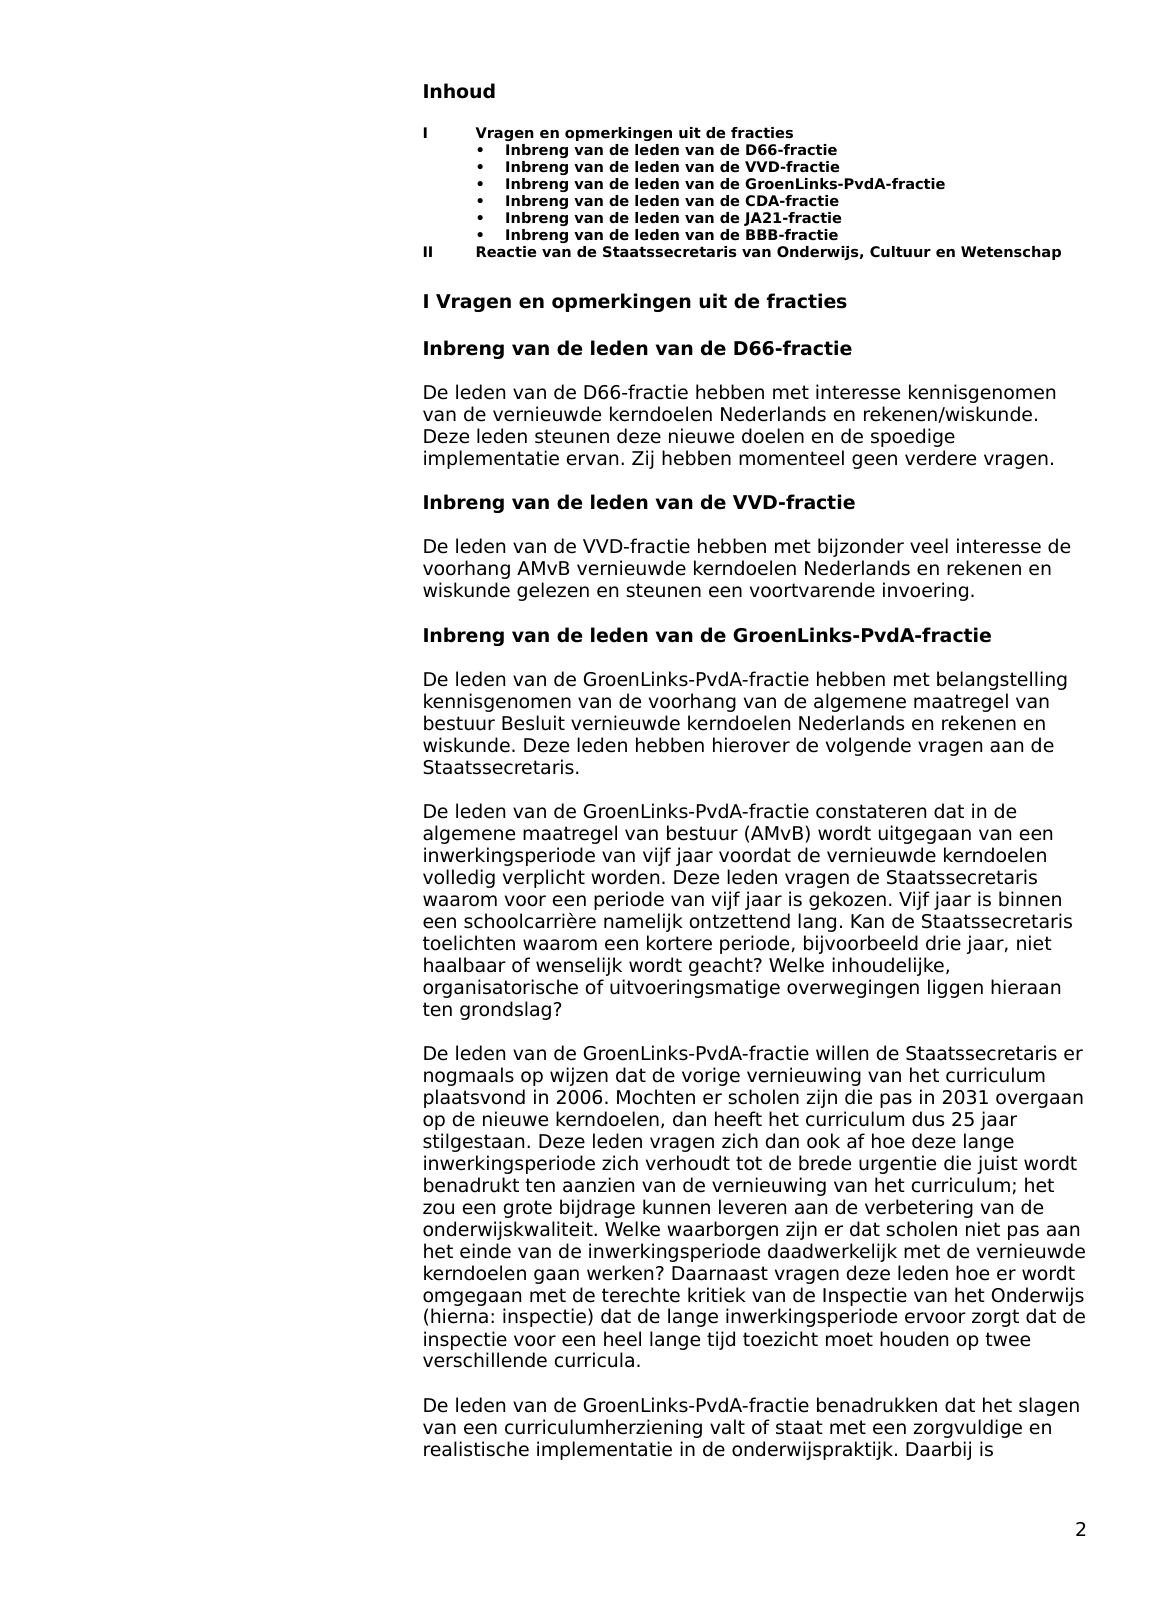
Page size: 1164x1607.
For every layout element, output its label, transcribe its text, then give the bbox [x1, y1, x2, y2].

table_cell • [470, 142, 499, 159]
text De leden van de GroenLinks-PvdA-fractie constateren dat in de algemene maatregel van bestuur (AMvB) wordt uitgegaan van een inwerkingsperiode van vijf jaar voordat de vernieuwde kerndoelen volledig verplicht worden. Deze leden vragen de Staatssecretaris waarom voor een periode van vijf jaar is gekozen. Vijf jaar is binnen een schoolcarrière namelijk ontzettend lang. Kan de Staatssecretaris toelichten waarom een kortere periode, bijvoorbeeld drie jaar, niet haalbaar of wenselijk wordt geacht? Welke inhoudelijke, organisatorische of uitvoeringsmatige overwegingen liggen hieraan ten grondslag? [422, 801, 1087, 1021]
table_header Vragen en opmerkingen uit de fracties [470, 125, 1087, 142]
table_cell Inbreng van de leden van de D66-fractie [499, 142, 1087, 159]
table_cell Inbreng van de leden van de JA21-fractie [499, 210, 1087, 227]
text De leden van de GroenLinks-PvdA-fractie willen de Staatssecretaris er nogmaals op wijzen dat de vorige vernieuwing van het curriculum plaatsvond in 2006. Mochten er scholen zijn die pas in 2031 overgaan op de nieuwe kerndoelen, dan heeft het curriculum dus 25 jaar stilgestaan. Deze leden vragen zich dan ook af hoe deze lange inwerkingsperiode zich verhoudt tot de brede urgentie die juist wordt benadrukt ten aanzien van de vernieuwing van het curriculum; het zou een grote bijdrage kunnen leveren aan de verbetering van de onderwijskwaliteit. Welke waarborgen zijn er dat scholen niet pas aan het einde van de inwerkingsperiode daadwerkelijk met de vernieuwde kerndoelen gaan werken? Daarnaast vragen deze leden hoe er wordt omgegaan met de terechte kritiek van de Inspectie van het Onderwijs (hierna: inspectie) dat de lange inwerkingsperiode ervoor zorgt dat de inspectie voor een heel lange tijd toezicht moet houden op twee verschillende curricula. [422, 1043, 1087, 1372]
table_cell Inbreng van de leden van de BBB-fractie [499, 227, 1087, 244]
table_cell [422, 210, 469, 227]
table_cell • [470, 210, 499, 227]
table_cell Inbreng van de leden van de VVD-fractie [499, 159, 1087, 176]
table_cell Reactie van de Staatssecretaris van Onderwijs, Cultuur en Wetenschap [470, 244, 1087, 261]
subtitle Inhoud [422, 81, 1087, 103]
table_header I [422, 125, 469, 142]
subtitle Inbreng van de leden van de GroenLinks-PvdA-fractie [422, 624, 1087, 646]
table_cell • [470, 227, 499, 244]
text De leden van de GroenLinks-PvdA-fractie hebben met belangstelling kennisgenomen van de voorhang van de algemene maatregel van bestuur Besluit vernieuwde kerndoelen Nederlands en rekenen en wiskunde. Deze leden hebben hierover de volgende vragen aan de Staatssecretaris. [422, 669, 1087, 778]
text De leden van de GroenLinks-PvdA-fractie benadrukken dat het slagen van een curriculumherziening valt of staat met een zorgvuldige en realistische implementatie in de onderwijspraktijk. Daarbij is [422, 1394, 1087, 1461]
table_cell Inbreng van de leden van de CDA-fractie [499, 193, 1087, 210]
table_cell • [470, 193, 499, 210]
text De leden van de VVD-fractie hebben met bijzonder veel interesse de voorhang AMvB vernieuwde kerndoelen Nederlands en rekenen en wiskunde gelezen en steunen een voortvarende invoering. [422, 536, 1087, 602]
subtitle Inbreng van de leden van de D66-fractie [422, 338, 1087, 360]
table_cell [422, 227, 469, 244]
table_cell II [422, 244, 469, 261]
table_cell [422, 142, 469, 159]
table_cell [422, 176, 469, 193]
subtitle I Vragen en opmerkingen uit de fracties [422, 291, 1087, 313]
text De leden van de D66-fractie hebben met interesse kennisgenomen van de vernieuwde kerndoelen Nederlands en rekenen/wiskunde. Deze leden steunen deze nieuwe doelen en de spoedige implementatie ervan. Zij hebben momenteel geen verdere vragen. [422, 382, 1087, 470]
table_cell [422, 193, 469, 210]
table_cell • [470, 176, 499, 193]
subtitle Inbreng van de leden van de VVD-fractie [422, 492, 1087, 514]
table_cell • [470, 159, 499, 176]
table_cell [422, 159, 469, 176]
table_cell Inbreng van de leden van de GroenLinks-PvdA-fractie [499, 176, 1087, 193]
